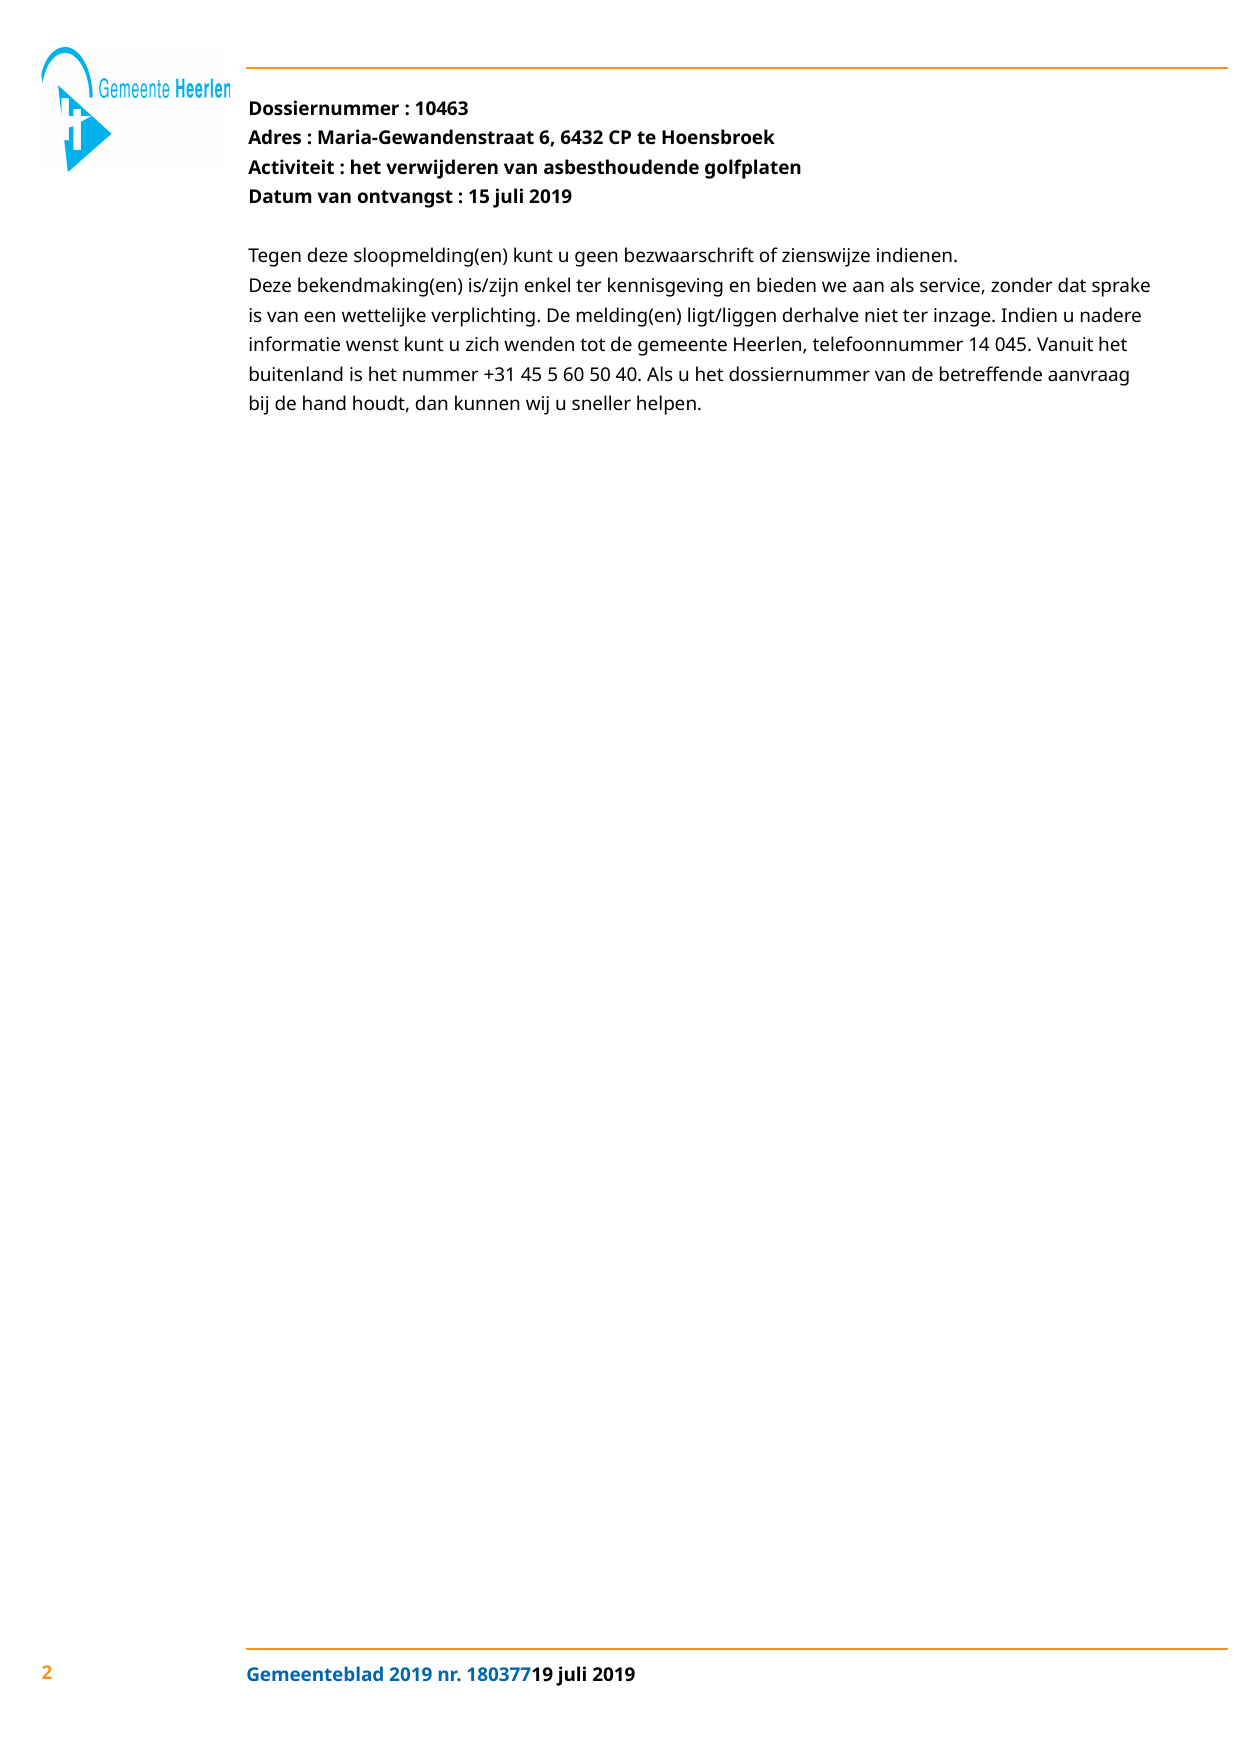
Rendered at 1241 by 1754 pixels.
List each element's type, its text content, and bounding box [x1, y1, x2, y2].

picture [41, 47, 58, 70]
picture [41, 47, 231, 172]
text Deze bekendmaking(en) is/zijn enkel ter kennisgeving en bieden we aan als service, zonder dat sprake is van een wettelijke verplichting. De melding(en) ligt/liggen derhalve niet ter inzage. Indien u nadere informatie wenst kunt u zich wenden tot de gemeente Heerlen, telefoonnummer 14 045. Vanuit het buitenland is het nummer +31 45 5 60 50 40. Als u het dossiernummer van de betreffende aanvraag bij de hand houdt, dan kunnen wij u sneller helpen. [248, 272, 1152, 416]
text Tegen deze sloopmelding(en) kunt u geen bezwaarschrift of zienswijze indienen. [248, 243, 1152, 268]
text Adres : Maria-Gewandenstraat 6, 6432 CP te Hoensbroek [248, 124, 1152, 150]
text Dossiernummer : 10463 [248, 95, 1152, 121]
text Datum van ontvangst : 15 juli 2019 [248, 183, 1152, 209]
text Activiteit : het verwijderen van asbesthoudende golfplaten [248, 154, 1152, 180]
